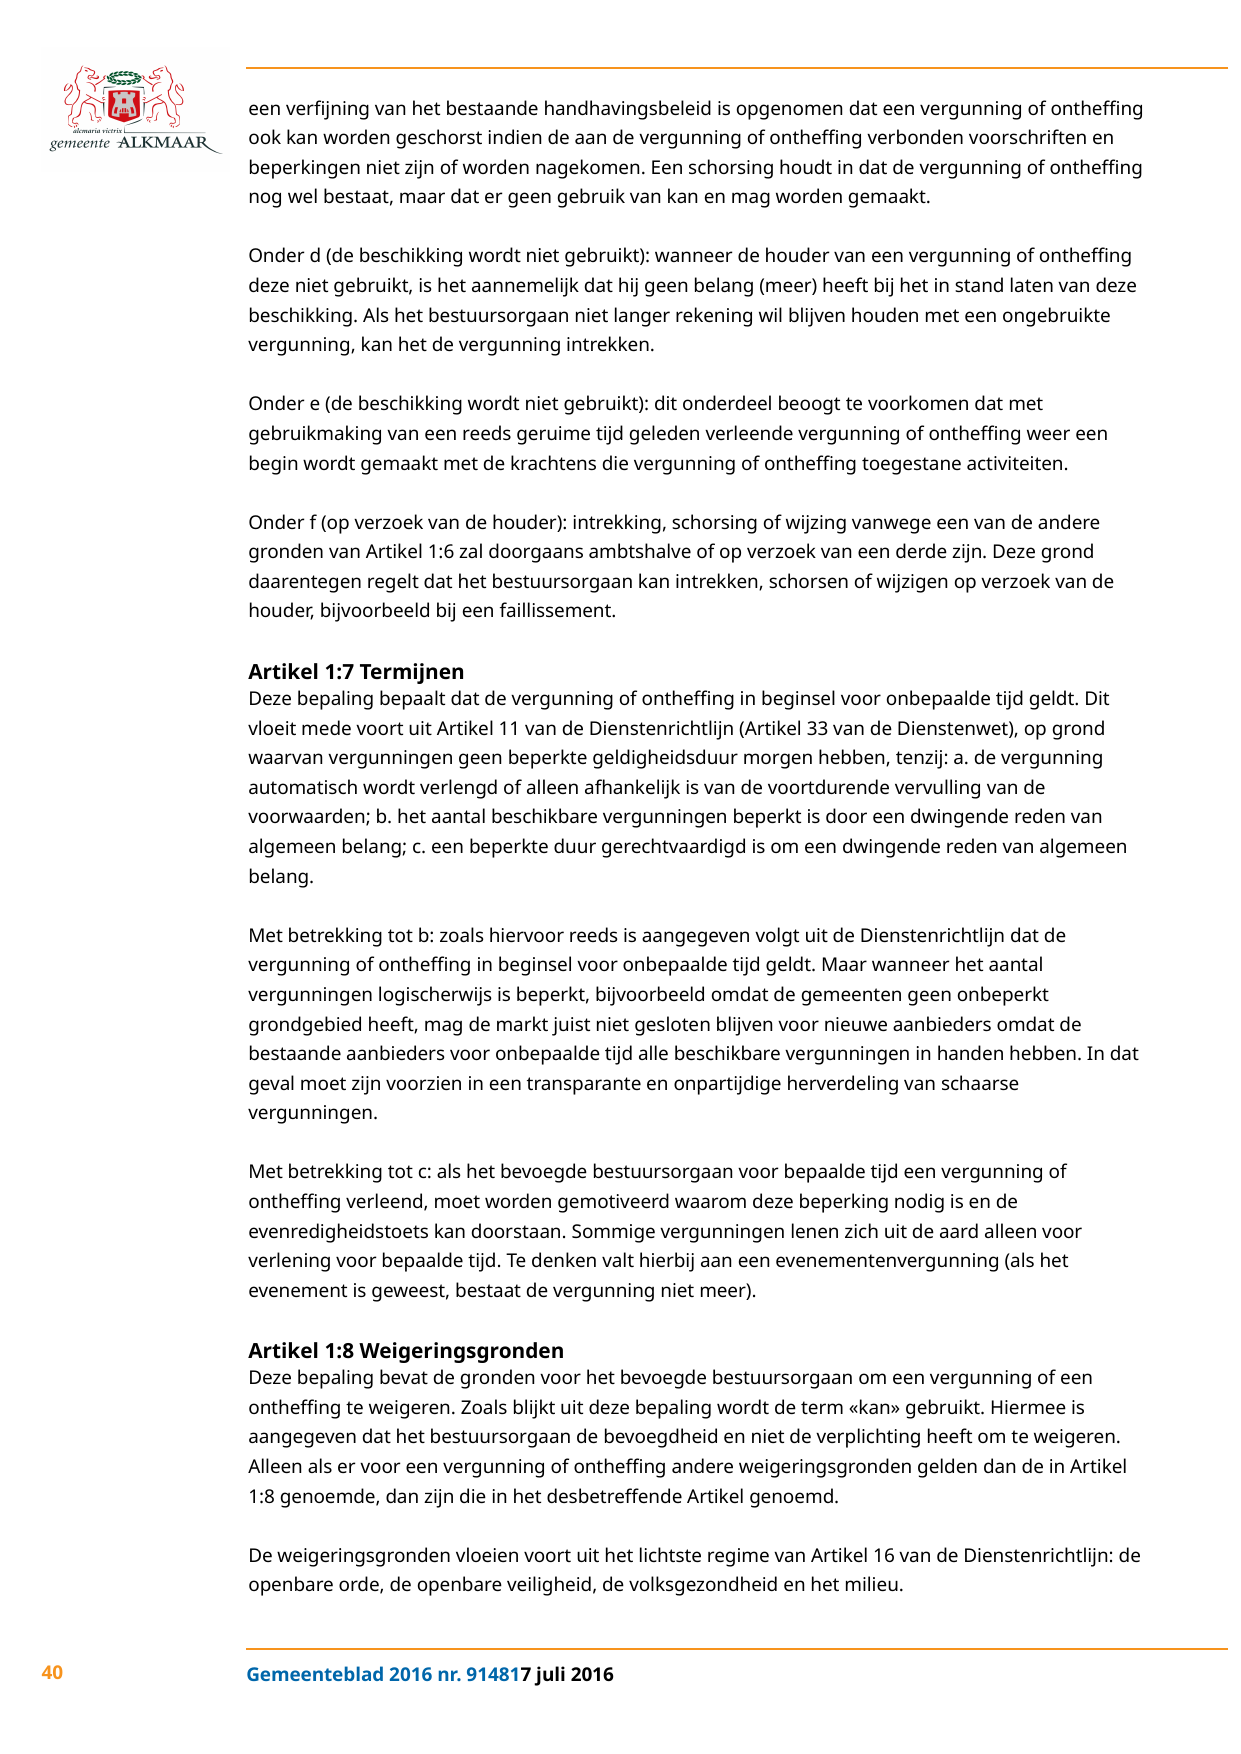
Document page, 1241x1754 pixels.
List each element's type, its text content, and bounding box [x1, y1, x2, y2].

text Deze bepaling bevat de gronden voor het bevoegde bestuursorgaan om een vergunning of een ontheffing te weigeren. Zoals blijkt uit deze bepaling wordt de term «kan» gebruikt. Hiermee is aangegeven dat het bestuursorgaan de bevoegdheid en niet de verplichting heeft om te weigeren. Alleen als er voor een vergunning of ontheffing andere weigeringsgronden gelden dan de in Artikel 1:8 genoemde, dan zijn die in het desbetreffende Artikel genoemd. [248, 1364, 1152, 1509]
text Deze bepaling bepaalt dat de vergunning of ontheffing in beginsel voor onbepaalde tijd geldt. Dit vloeit mede voort uit Artikel 11 van de Dienstenrichtlijn (Artikel 33 van de Dienstenwet), op grond waarvan vergunningen geen beperkte geldigheidsduur morgen hebben, tenzij: a. de vergunning automatisch wordt verlengd of alleen afhankelijk is van de voortdurende vervulling van de voorwaarden; b. het aantal beschikbare vergunningen beperkt is door een dwingende reden van algemeen belang; c. een beperkte duur gerechtvaardigd is om een dwingende reden van algemeen belang. [248, 685, 1152, 888]
text Met betrekking tot c: als het bevoegde bestuursorgaan voor bepaalde tijd een vergunning of ontheffing verleend, moet worden gemotiveerd waarom deze beperking nodig is en de evenredigheidstoets kan doorstaan. Sommige vergunningen lenen zich uit de aard alleen voor verlening voor bepaalde tijd. Te denken valt hierbij aan een evenementenvergunning (als het evenement is geweest, bestaat de vergunning niet meer). [248, 1159, 1152, 1303]
text Artikel 1:7 Termijnen [248, 657, 1152, 685]
picture [41, 47, 231, 172]
text Onder f (op verzoek van de houder): intrekking, schorsing of wijzing vanwege een van de andere gronden van Artikel 1:6 zal doorgaans ambtshalve of op verzoek van een derde zijn. Deze grond daarentegen regelt dat het bestuursorgaan kan intrekken, schorsen of wijzigen op verzoek van de houder, bijvoorbeeld bij een faillissement. [248, 509, 1152, 623]
text een verfijning van het bestaande handhavingsbeleid is opgenomen dat een vergunning of ontheffing ook kan worden geschorst indien de aan de vergunning of ontheffing verbonden voorschriften en beperkingen niet zijn of worden nagekomen. Een schorsing houdt in dat de vergunning of ontheffing nog wel bestaat, maar dat er geen gebruik van kan en mag worden gemaakt. [248, 95, 1152, 209]
text Onder e (de beschikking wordt niet gebruikt): dit onderdeel beoogt te voorkomen dat met gebruikmaking van een reeds geruime tijd geleden verleende vergunning of ontheffing weer een begin wordt gemaakt met de krachtens die vergunning of ontheffing toegestane activiteiten. [248, 391, 1152, 476]
text De weigeringsgronden vloeien voort uit het lichtste regime van Artikel 16 van de Dienstenrichtlijn: de openbare orde, de openbare veiligheid, de volksgezondheid en het milieu. [248, 1542, 1152, 1597]
text Met betrekking tot b: zoals hiervoor reeds is aangegeven volgt uit de Dienstenrichtlijn dat de vergunning of ontheffing in beginsel voor onbepaalde tijd geldt. Maar wanneer het aantal vergunningen logischerwijs is beperkt, bijvoorbeeld omdat de gemeenten geen onbeperkt grondgebied heeft, mag de markt juist niet gesloten blijven voor nieuwe aanbieders omdat de bestaande aanbieders voor onbepaalde tijd alle beschikbare vergunningen in handen hebben. In dat geval moet zijn voorzien in een transparante en onpartijdige herverdeling van schaarse vergunningen. [248, 922, 1152, 1125]
text Artikel 1:8 Weigeringsgronden [248, 1336, 1152, 1364]
text Onder d (de beschikking wordt niet gebruikt): wanneer de houder van een vergunning of ontheffing deze niet gebruikt, is het aannemelijk dat hij geen belang (meer) heeft bij het in stand laten van deze beschikking. Als het bestuursorgaan niet langer rekening wil blijven houden met een ongebruikte vergunning, kan het de vergunning intrekken. [248, 243, 1152, 357]
